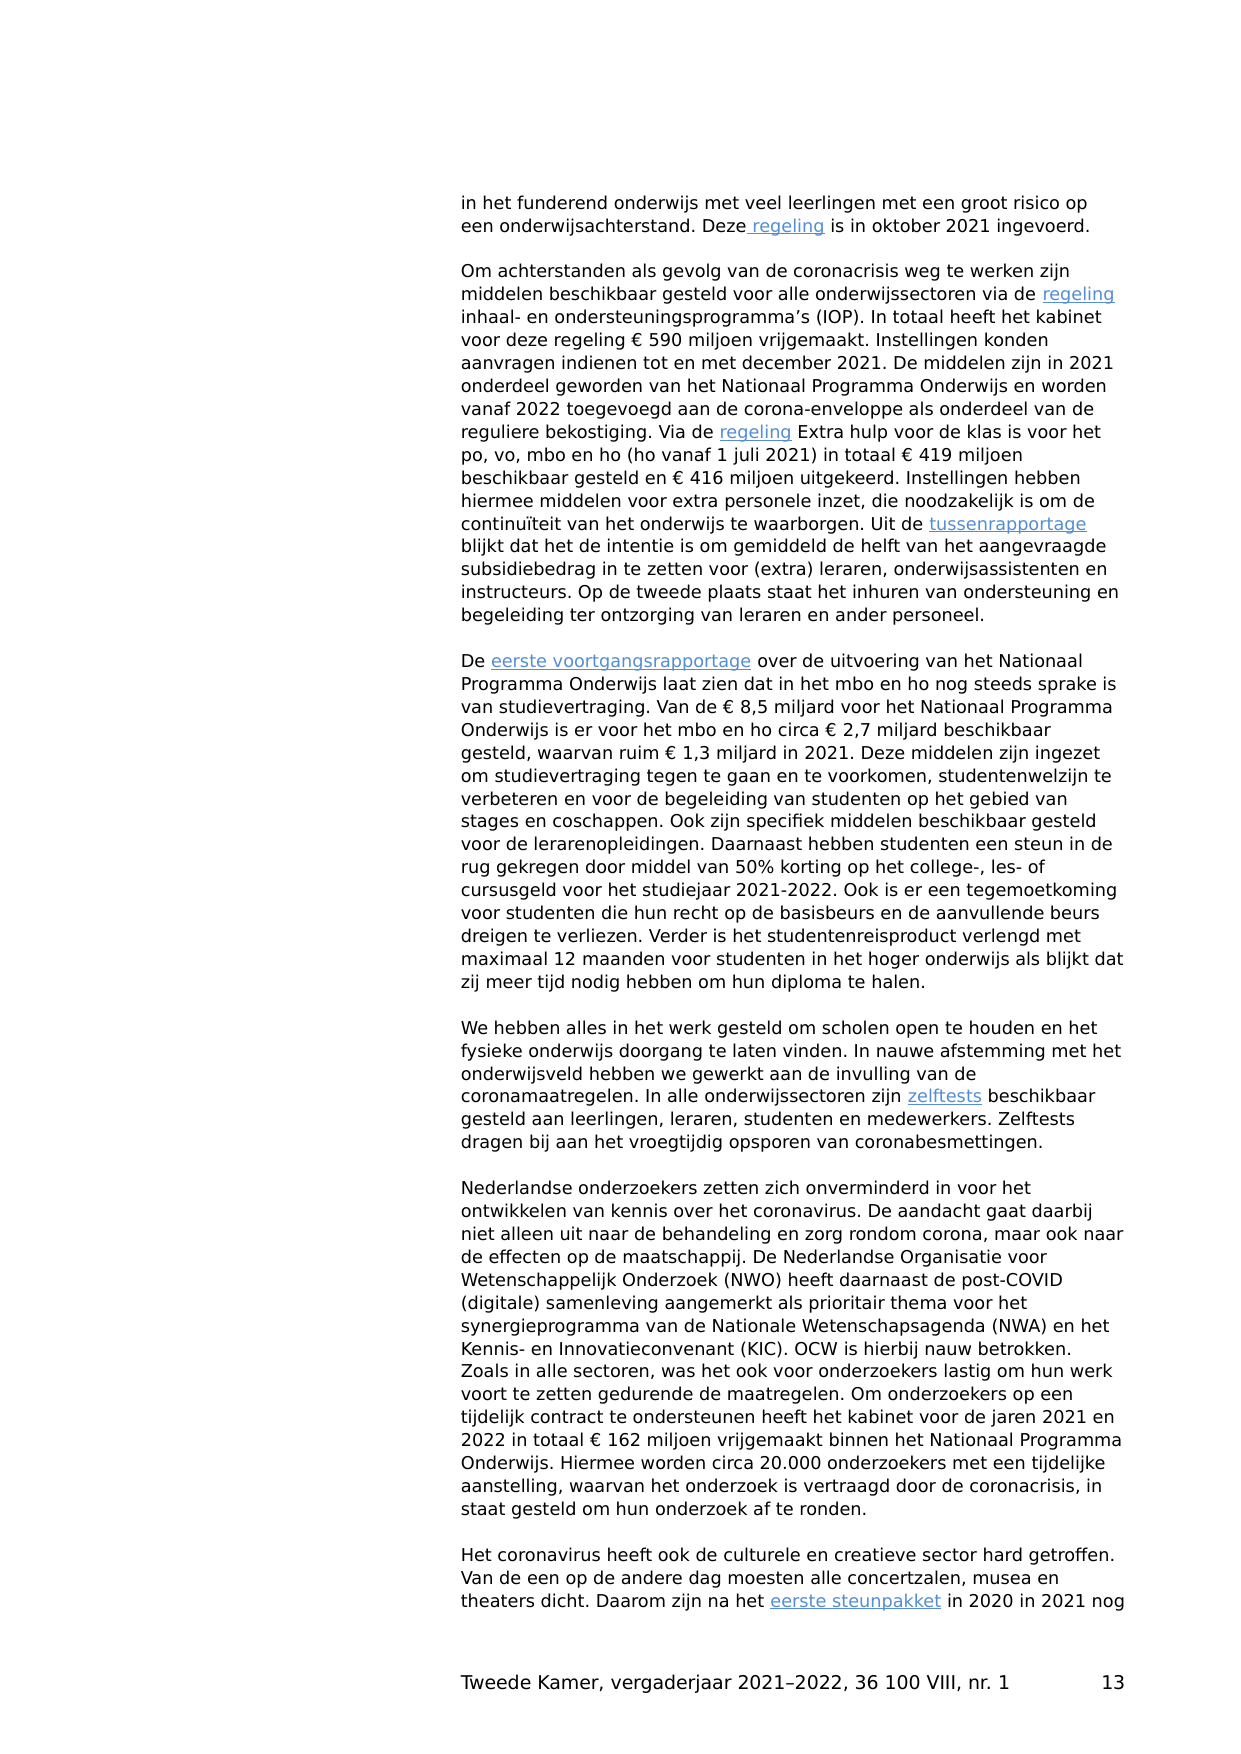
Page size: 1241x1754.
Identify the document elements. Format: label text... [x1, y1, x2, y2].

text in het funderend onderwijs met veel leerlingen met een groot risico op een onderwijsachterstand. Deze regeling is in oktober 2021 ingevoerd. [461, 191, 1125, 237]
text We hebben alles in het werk gesteld om scholen open te houden en het fysieke onderwijs doorgang te laten vinden. In nauwe afstemming met het onderwijsveld hebben we gewerkt aan de invulling van de coronamaatregelen. In alle onderwijssectoren zijn zelftests beschikbaar gesteld aan leerlingen, leraren, studenten en medewerkers. Zelftests dragen bij aan het vroegtijdig opsporen van coronabesmettingen. [461, 1016, 1125, 1153]
text Om achterstanden als gevolg van de coronacrisis weg te werken zijn middelen beschikbaar gesteld voor alle onderwijssectoren via de regeling inhaal- en ondersteuningsprogramma’s (IOP). In totaal heeft het kabinet voor deze regeling € 590 miljoen vrijgemaakt. Instellingen konden aanvragen indienen tot en met december 2021. De middelen zijn in 2021 onderdeel geworden van het Nationaal Programma Onderwijs en worden vanaf 2022 toegevoegd aan de corona-enveloppe als onderdeel van de reguliere bekostiging. Via de regeling Extra hulp voor de klas is voor het po, vo, mbo en ho (ho vanaf 1 juli 2021) in totaal € 419 miljoen beschikbaar gesteld en € 416 miljoen uitgekeerd. Instellingen hebben hiermee middelen voor extra personele inzet, die noodzakelijk is om de continuïteit van het onderwijs te waarborgen. Uit de tussenrapportage blijkt dat het de intentie is om gemiddeld de helft van het aangevraagde subsidiebedrag in te zetten voor (extra) leraren, onderwijsassistenten en instructeurs. Op de tweede plaats staat het inhuren van ondersteuning en begeleiding ter ontzorging van leraren en ander personeel. [461, 259, 1125, 626]
text Nederlandse onderzoekers zetten zich onverminderd in voor het ontwikkelen van kennis over het coronavirus. De aandacht gaat daarbij niet alleen uit naar de behandeling en zorg rondom corona, maar ook naar de effecten op de maatschappij. De Nederlandse Organisatie voor Wetenschappelijk Onderzoek (NWO) heeft daarnaast de post-COVID (digitale) samenleving aangemerkt als prioritair thema voor het synergieprogramma van de Nationale Wetenschapsagenda (NWA) en het Kennis- en Innovatieconvenant (KIC). OCW is hierbij nauw betrokken. Zoals in alle sectoren, was het ook voor onderzoekers lastig om hun werk voort te zetten gedurende de maatregelen. Om onderzoekers op een tijdelijk contract te ondersteunen heeft het kabinet voor de jaren 2021 en 2022 in totaal € 162 miljoen vrijgemaakt binnen het Nationaal Programma Onderwijs. Hiermee worden circa 20.000 onderzoekers met een tijdelijke aanstelling, waarvan het onderzoek is vertraagd door de coronacrisis, in staat gesteld om hun onderzoek af te ronden. [461, 1176, 1125, 1520]
text De eerste voortgangsrapportage over de uitvoering van het Nationaal Programma Onderwijs laat zien dat in het mbo en ho nog steeds sprake is van studievertraging. Van de € 8,5 miljard voor het Nationaal Programma Onderwijs is er voor het mbo en ho circa € 2,7 miljard beschikbaar gesteld, waarvan ruim € 1,3 miljard in 2021. Deze middelen zijn ingezet om studievertraging tegen te gaan en te voorkomen, studentenwelzijn te verbeteren en voor de begeleiding van studenten op het gebied van stages en coschappen. Ook zijn specifiek middelen beschikbaar gesteld voor de lerarenopleidingen. Daarnaast hebben studenten een steun in de rug gekregen door middel van 50% korting op het college-, les- of cursusgeld voor het studiejaar 2021-2022. Ook is er een tegemoetkoming voor studenten die hun recht op de basisbeurs en de aanvullende beurs dreigen te verliezen. Verder is het studentenreisproduct verlengd met maximaal 12 maanden voor studenten in het hoger onderwijs als blijkt dat zij meer tijd nodig hebben om hun diploma te halen. [461, 649, 1125, 993]
text Het coronavirus heeft ook de culturele en creatieve sector hard getroffen. Van de een op de andere dag moesten alle concertzalen, musea en theaters dicht. Daarom zijn na het eerste steunpakket in 2020 in 2021 nog [461, 1543, 1125, 1612]
